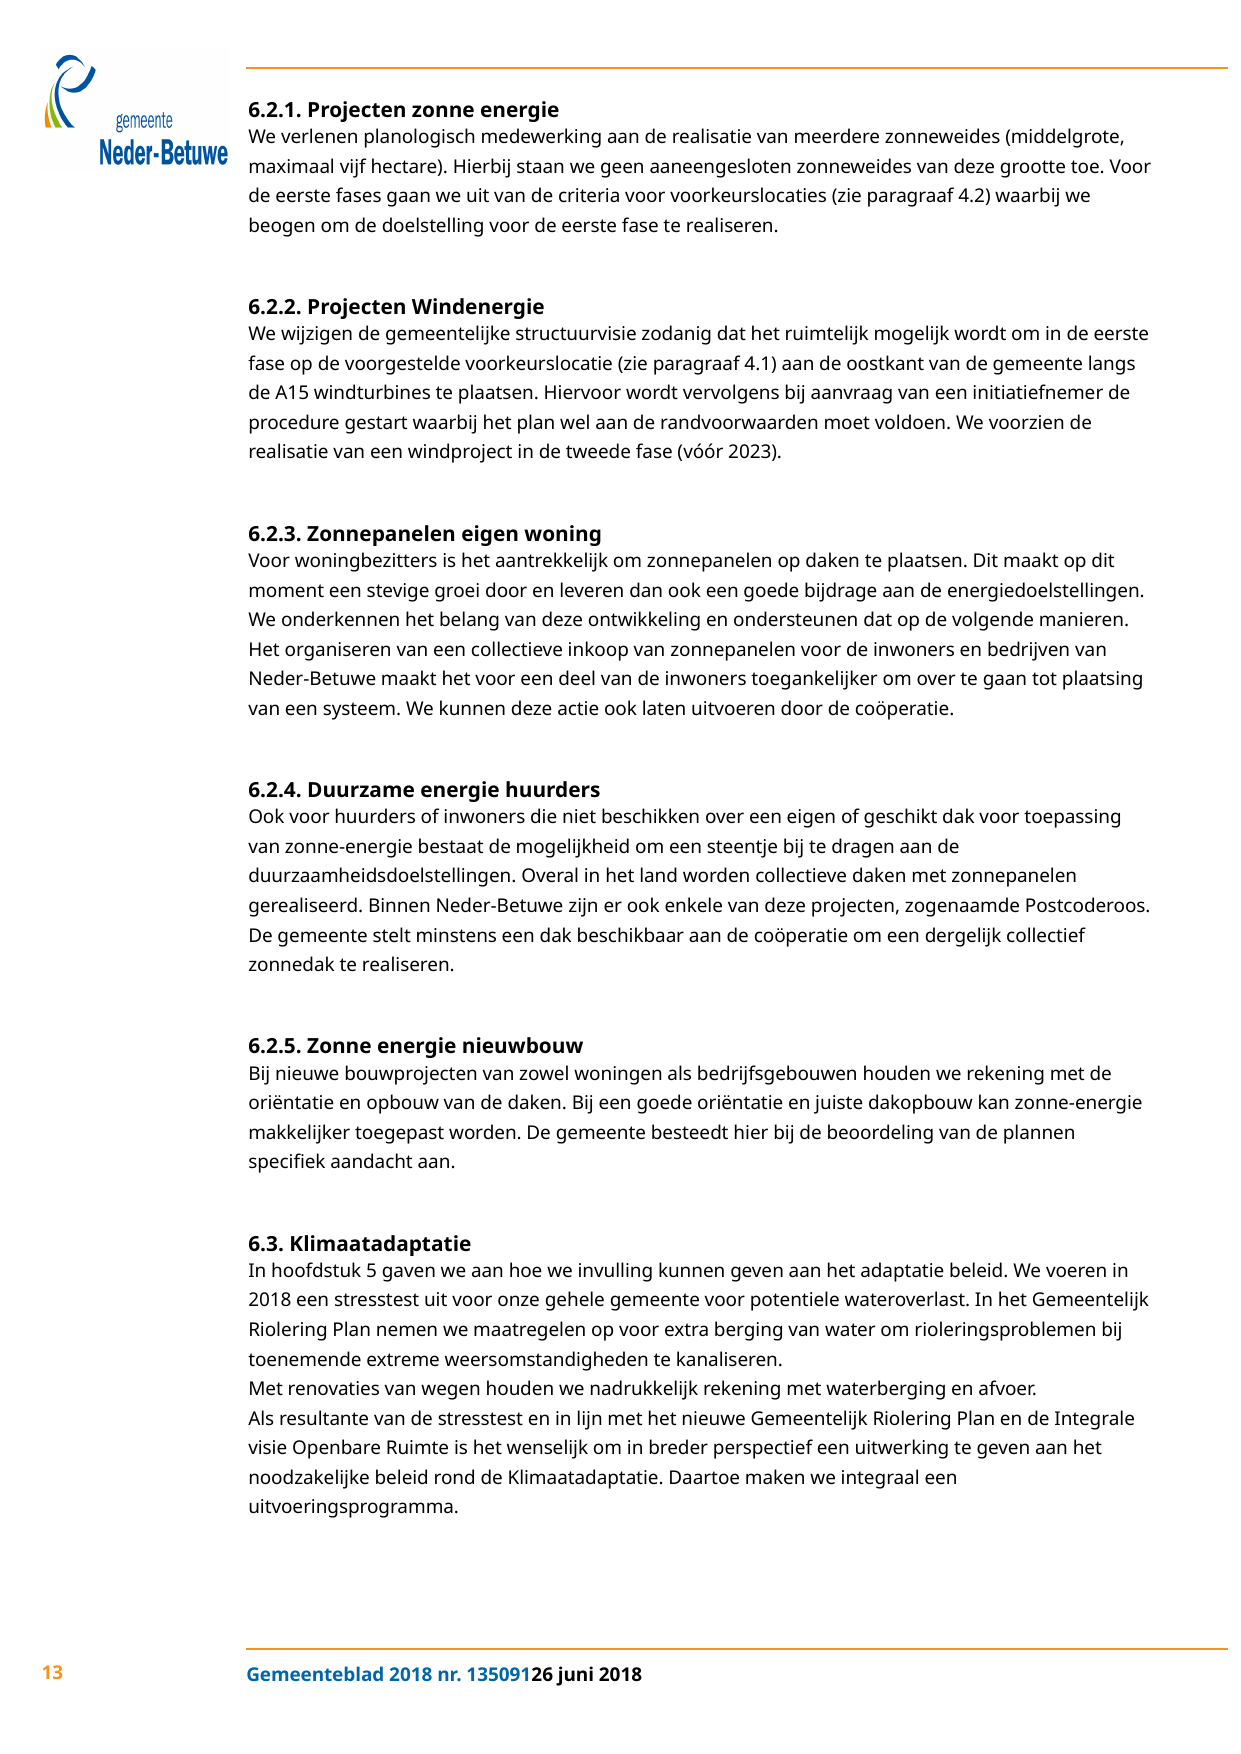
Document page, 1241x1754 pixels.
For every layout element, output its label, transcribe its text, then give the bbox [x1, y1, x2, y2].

text 6.2.4. Duurzame energie huurders [248, 775, 1152, 803]
text Voor woningbezitters is het aantrekkelijk om zonnepanelen op daken te plaatsen. Dit maakt op dit moment een stevige groei door en leveren dan ook een goede bijdrage aan de energiedoelstellingen. We onderkennen het belang van deze ontwikkeling en ondersteunen dat op de volgende manieren. Het organiseren van een collectieve inkoop van zonnepanelen voor de inwoners en bedrijven van Neder-Betuwe maakt het voor een deel van de inwoners toegankelijker om over te gaan tot plaatsing van een systeem. We kunnen deze actie ook laten uitvoeren door de coöperatie. [248, 547, 1152, 721]
text 6.2.3. Zonnepanelen eigen woning [248, 519, 1152, 547]
text 6.3. Klimaatadaptatie [248, 1229, 1152, 1257]
text 6.2.1. Projecten zonne energie [248, 95, 1152, 123]
text Met renovaties van wegen houden we nadrukkelijk rekening met waterberging en afvoer. [248, 1375, 1152, 1401]
text In hoofdstuk 5 gaven we aan hoe we invulling kunnen geven aan het adaptatie beleid. We voeren in 2018 een stresstest uit voor onze gehele gemeente voor potentiele wateroverlast. In het Gemeentelijk Riolering Plan nemen we maatregelen op voor extra berging van water om rioleringsproblemen bij toenemende extreme weersomstandigheden te kanaliseren. [248, 1257, 1152, 1372]
text Ook voor huurders of inwoners die niet beschikken over een eigen of geschikt dak voor toepassing van zonne-energie bestaat de mogelijkheid om een steentje bij te dragen aan de duurzaamheidsdoelstellingen. Overal in het land worden collectieve daken met zonnepanelen gerealiseerd. Binnen Neder-Betuwe zijn er ook enkele van deze projecten, zogenaamde Postcoderoos. De gemeente stelt minstens een dak beschikbaar aan de coöperatie om een dergelijk collectief zonnedak te realiseren. [248, 803, 1152, 977]
text We wijzigen de gemeentelijke structuurvisie zodanig dat het ruimtelijk mogelijk wordt om in de eerste fase op de voorgestelde voorkeurslocatie (zie paragraaf 4.1) aan de oostkant van de gemeente langs de A15 windturbines te plaatsen. Hiervoor wordt vervolgens bij aanvraag van een initiatiefnemer de procedure gestart waarbij het plan wel aan de randvoorwaarden moet voldoen. We voorzien de realisatie van een windproject in de tweede fase (vóór 2023). [248, 320, 1152, 464]
picture [41, 47, 231, 172]
text 6.2.5. Zonne energie nieuwbouw [248, 1031, 1152, 1060]
text Bij nieuwe bouwprojecten van zowel woningen als bedrijfsgebouwen houden we rekening met de oriëntatie en opbouw van de daken. Bij een goede oriëntatie en juiste dakopbouw kan zonne-energie makkelijker toegepast worden. De gemeente besteedt hier bij de beoordeling van de plannen specifiek aandacht aan. [248, 1060, 1152, 1174]
text We verlenen planologisch medewerking aan de realisatie van meerdere zonneweides (middelgrote, maximaal vijf hectare). Hierbij staan we geen aaneengesloten zonneweides van deze grootte toe. Voor de eerste fases gaan we uit van de criteria voor voorkeurslocaties (zie paragraaf 4.2) waarbij we beogen om de doelstelling voor de eerste fase te realiseren. [248, 123, 1152, 238]
text 6.2.2. Projecten Windenergie [248, 292, 1152, 320]
text Als resultante van de stresstest en in lijn met het nieuwe Gemeentelijk Riolering Plan en de Integrale visie Openbare Ruimte is het wenselijk om in breder perspectief een uitwerking te geven aan het noodzakelijke beleid rond de Klimaatadaptatie. Daartoe maken we integraal een uitvoeringsprogramma. [248, 1405, 1152, 1519]
